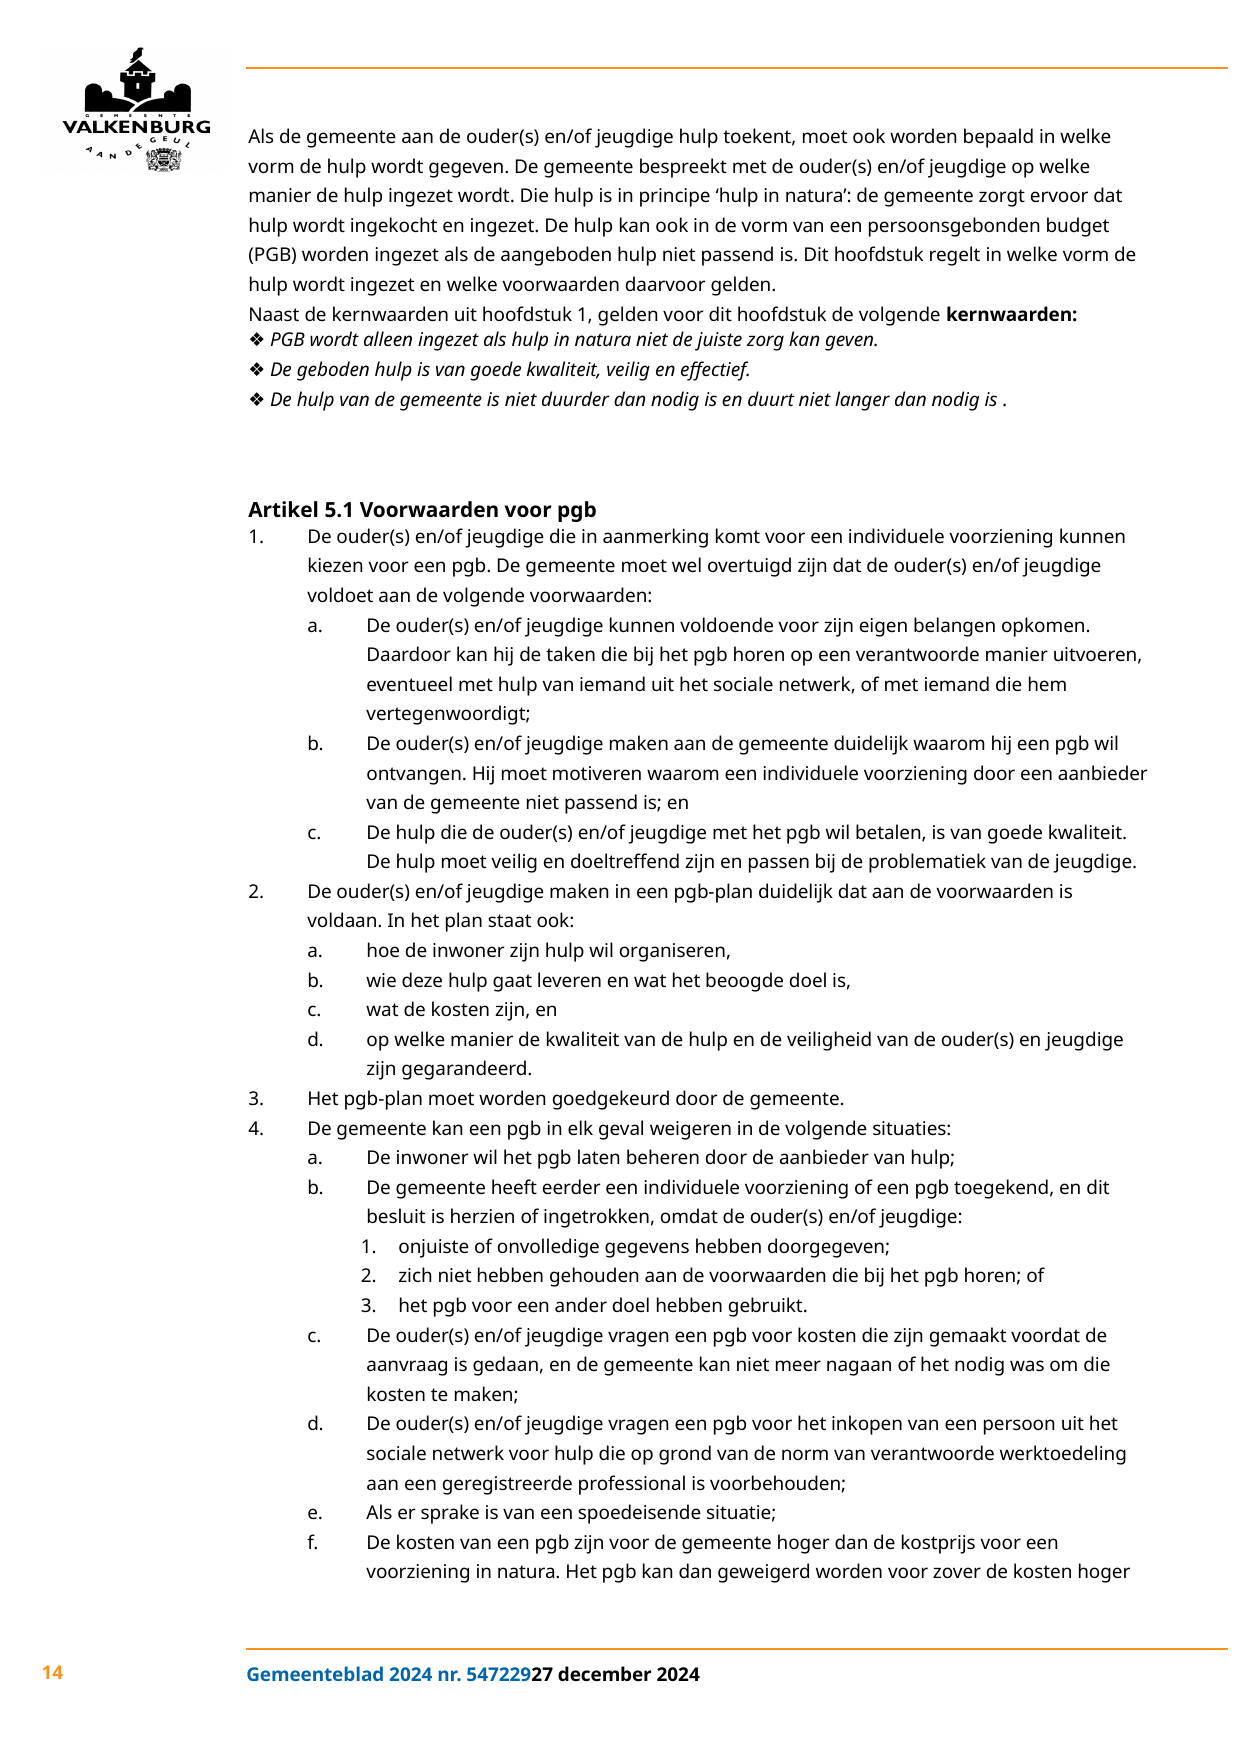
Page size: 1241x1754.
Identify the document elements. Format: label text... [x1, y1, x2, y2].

list De gemeente heeft eerder een individuele voorziening of een pgb toegekend, en dit besluit is herzien of ingetrokken, omdat de ouder(s) en/of jeugdige: [307, 1174, 1152, 1229]
text Artikel 5.1 Voorwaarden voor pgb [248, 495, 1152, 523]
picture [41, 47, 231, 172]
list wie deze hulp gaat leveren en wat het beoogde doel is, [307, 967, 1152, 993]
list De ouder(s) en/of jeugdige vragen een pgb voor kosten die zijn gemaakt voordat de aanvraag is gedaan, en de gemeente kan niet meer nagaan of het nodig was om die kosten te maken; [307, 1322, 1152, 1407]
list wat de kosten zijn, en [307, 996, 1152, 1022]
list De ouder(s) en/of jeugdige die in aanmerking komt voor een individuele voorziening kunnen kiezen voor een pgb. De gemeente moet wel overtuigd zijn dat de ouder(s) en/of jeugdige voldoet aan de volgende voorwaarden: [248, 523, 1152, 608]
list Het pgb-plan moet worden goedgekeurd door de gemeente. [248, 1085, 1152, 1111]
text Als de gemeente aan de ouder(s) en/of jeugdige hulp toekent, moet ook worden bepaald in welke vorm de hulp wordt gegeven. De gemeente bespreekt met de ouder(s) en/of jeugdige op welke manier de hulp ingezet wordt. Die hulp is in principe ‘hulp in natura’: de gemeente zorgt ervoor dat hulp wordt ingekocht en ingezet. De hulp kan ook in de vorm van een persoonsgebonden budget (PGB) worden ingezet als de aangeboden hulp niet passend is. Dit hoofdstuk regelt in welke vorm de hulp wordt ingezet en welke voorwaarden daarvoor gelden. [248, 123, 1152, 297]
table_header Naast de kernwaarden uit hoofdstuk 1, gelden voor dit hoofdstuk de volgende kernwaarden: [248, 301, 1152, 327]
list De hulp die de ouder(s) en/of jeugdige met het pgb wil betalen, is van goede kwaliteit. De hulp moet veilig en doeltreffend zijn en passen bij de problematiek van de jeugdige. [307, 819, 1152, 874]
list De ouder(s) en/of jeugdige maken aan de gemeente duidelijk waarom hij een pgb wil ontvangen. Hij moet motiveren waarom een individuele voorziening door een aanbieder van de gemeente niet passend is; en [307, 730, 1152, 815]
table_cell ❖ PGB wordt alleen ingezet als hulp in natura niet de juiste zorg kan geven. ❖ De geboden hulp is van goede kwaliteit, veilig en effectief. ❖ De hulp van de gemeente is niet duurder dan nodig is en duurt niet langer dan nodig is . [248, 327, 1152, 441]
list De kosten van een pgb zijn voor de gemeente hoger dan de kostprijs voor een voorziening in natura. Het pgb kan dan geweigerd worden voor zover de kosten hoger [307, 1529, 1152, 1584]
list De gemeente kan een pgb in elk geval weigeren in de volgende situaties: [248, 1115, 1152, 1141]
list Als er sprake is van een spoedeisende situatie; [307, 1499, 1152, 1525]
list op welke manier de kwaliteit van de hulp en de veiligheid van de ouder(s) en jeugdige zijn gegarandeerd. [307, 1026, 1152, 1081]
list De ouder(s) en/of jeugdige vragen een pgb voor het inkopen van een persoon uit het sociale netwerk voor hulp die op grond van de norm van verantwoorde werktoedeling aan een geregistreerde professional is voorbehouden; [307, 1411, 1152, 1496]
list De inwoner wil het pgb laten beheren door de aanbieder van hulp; [307, 1144, 1152, 1170]
list De ouder(s) en/of jeugdige maken in een pgb-plan duidelijk dat aan de voorwaarden is voldaan. In het plan staat ook: [248, 878, 1152, 933]
list onjuiste of onvolledige gegevens hebben doorgegeven; [361, 1233, 1152, 1259]
list zich niet hebben gehouden aan de voorwaarden die bij het pgb horen; of [361, 1263, 1152, 1288]
list hoe de inwoner zijn hulp wil organiseren, [307, 937, 1152, 963]
list het pgb voor een ander doel hebben gebruikt. [361, 1292, 1152, 1318]
list De ouder(s) en/of jeugdige kunnen voldoende voor zijn eigen belangen opkomen. Daardoor kan hij de taken die bij het pgb horen op een verantwoorde manier uitvoeren, eventueel met hulp van iemand uit het sociale netwerk, of met iemand die hem vertegenwoordigt; [307, 612, 1152, 726]
